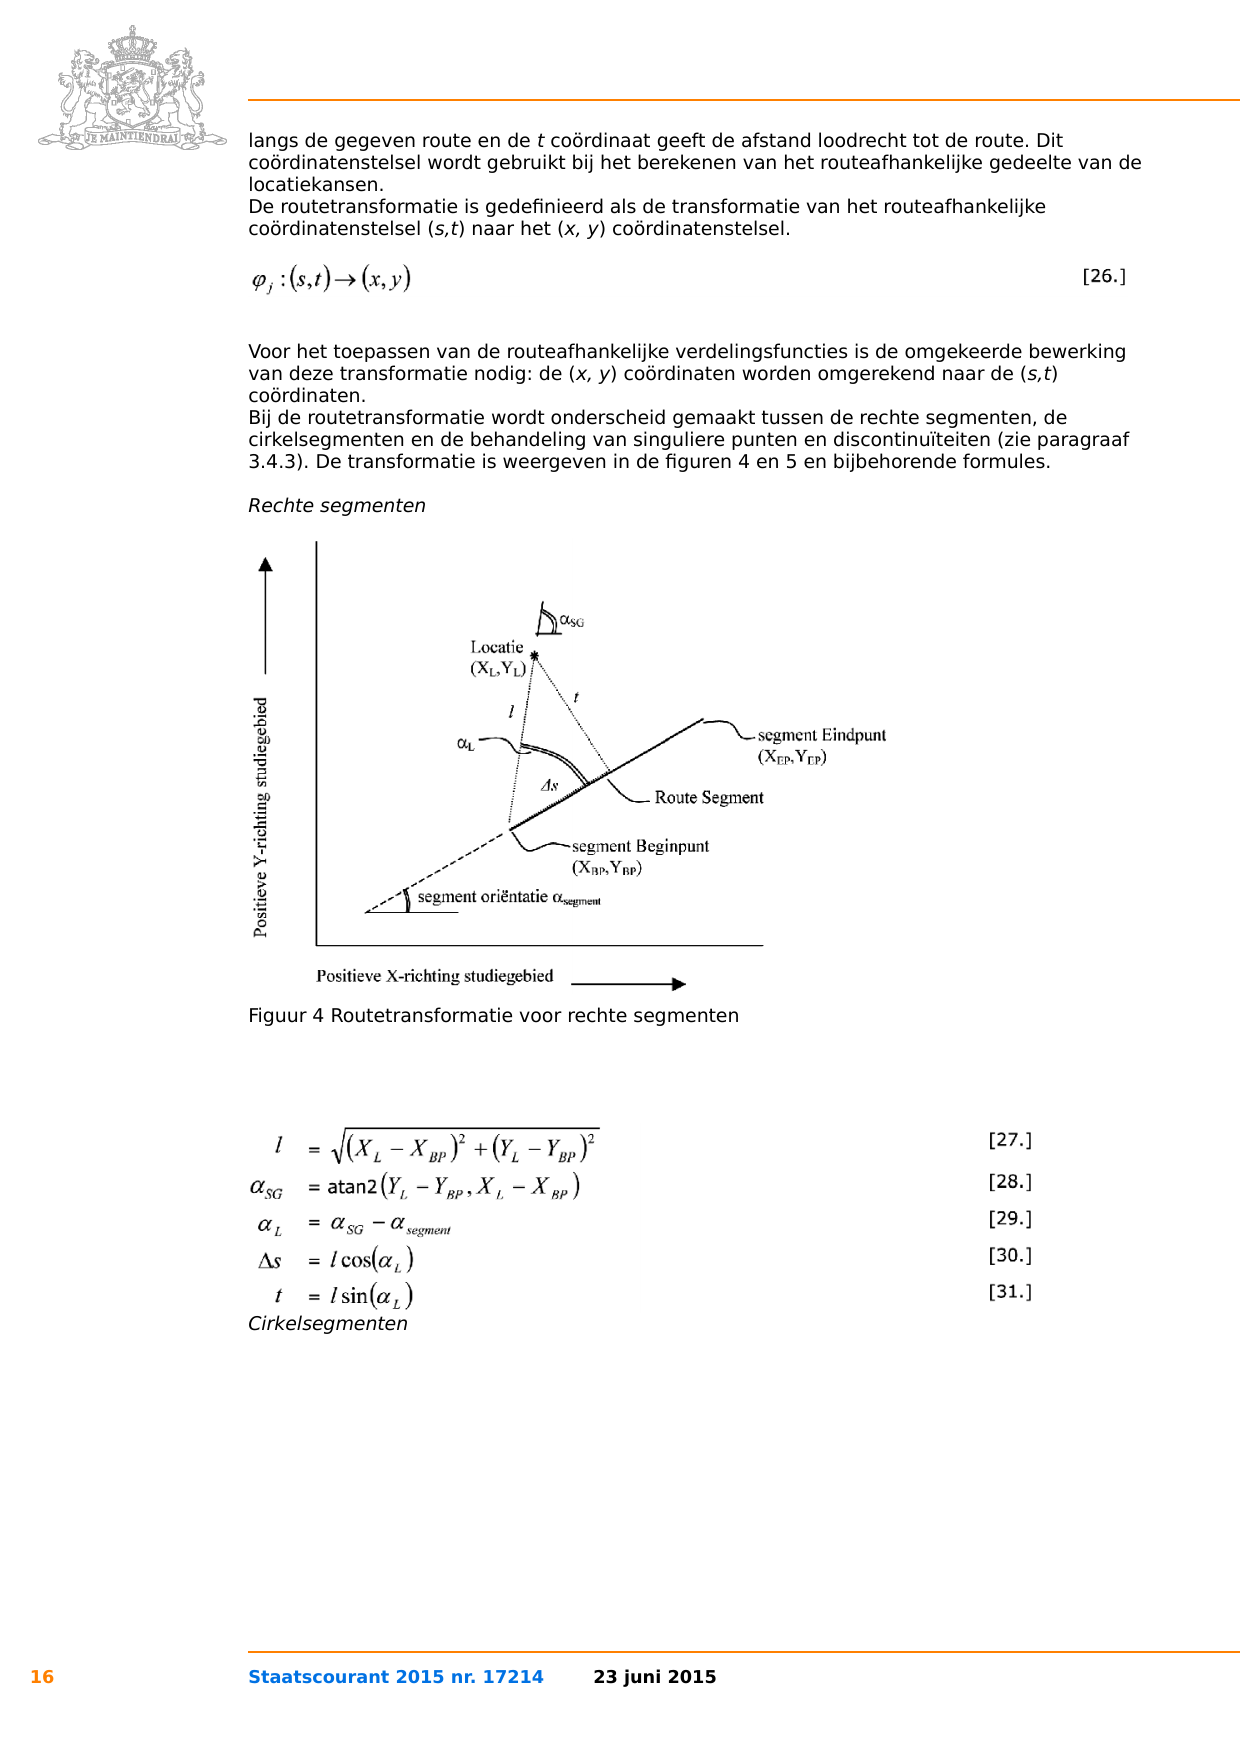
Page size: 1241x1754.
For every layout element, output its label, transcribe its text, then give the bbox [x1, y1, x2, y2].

subtitle Cirkelsegmenten [248, 1292, 1163, 1335]
text Voor het toepassen van de routeafhankelijke verdelingsfuncties is de omgekeerde bewerking van deze transformatie nodig: de (x, y) coördinaten worden omgerekend naar de (s,t) coördinaten. [248, 341, 1163, 407]
picture [38, 25, 227, 150]
text Bij de routetransformatie wordt onderscheid gemaakt tussen de rechte segmenten, de cirkelsegmenten en de behandeling van singuliere punten en discontinuïteiten (zie paragraaf 3.4.3). De transformatie is weergeven in de figuren 4 en 5 en bijbehorende formules. [248, 407, 1163, 473]
text langs de gegeven route en de t coördinaat geeft de afstand loodrecht tot de route. Dit coördinatenstelsel wordt gebruikt bij het berekenen van het routeafhankelijke gedeelte van de locatiekansen. [248, 130, 1163, 196]
text Figuur 4 Routetransformatie voor rechte segmenten [248, 1005, 898, 1027]
picture [248, 261, 1128, 297]
text De routetransformatie is gedefinieerd als de transformatie van het routeafhankelijke coördinatenstelsel (s,t) naar het (x, y) coördinatenstelsel. [248, 196, 1163, 240]
subtitle Rechte segmenten [248, 495, 1163, 517]
picture [248, 1123, 1034, 1313]
picture [248, 538, 898, 994]
